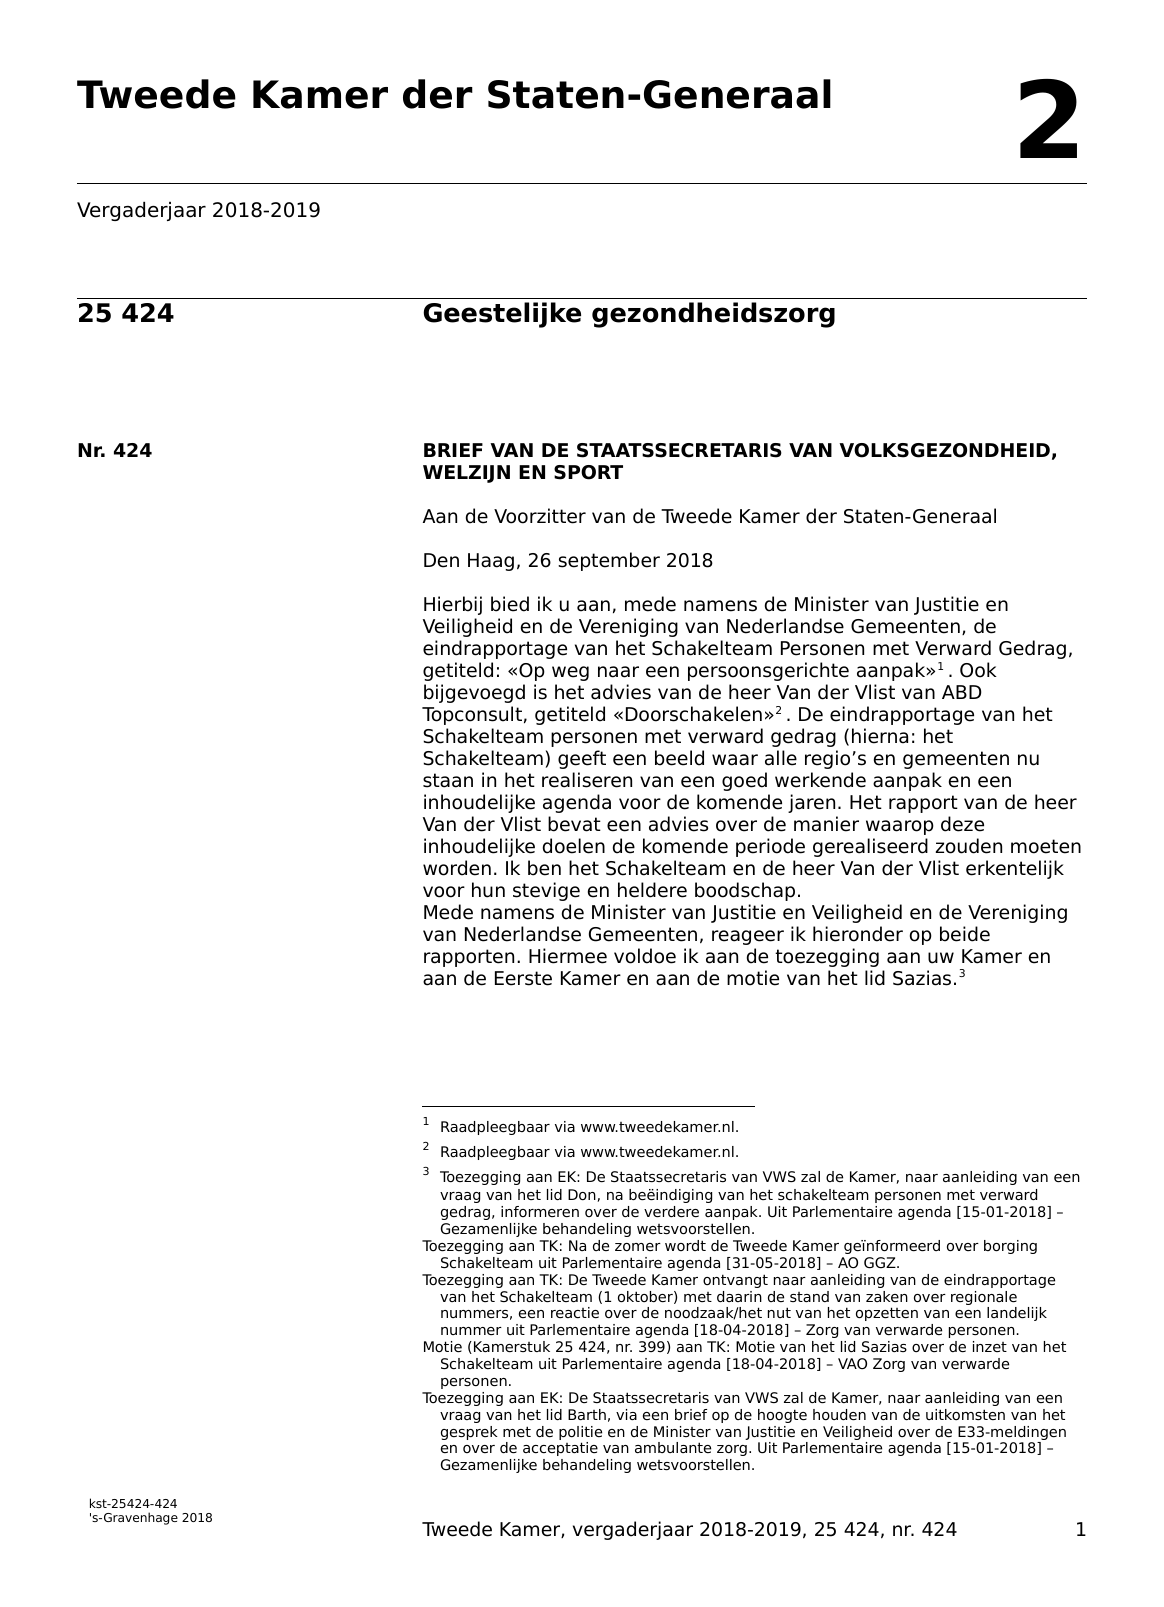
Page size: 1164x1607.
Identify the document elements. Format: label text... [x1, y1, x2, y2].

text Mede namens de Minister van Justitie en Veiligheid en de Vereniging van Nederlandse Gemeenten, reageer ik hieronder op beide rapporten. Hiermee voldoe ik aan de toezegging aan uw Kamer en aan de Eerste Kamer en aan de motie van het lid Sazias. [422, 902, 1087, 990]
text Hierbij bied ik u aan, mede namens de Minister van Justitie en Veiligheid en de Vereniging van Nederlandse Gemeenten, de eindrapportage van het Schakelteam Personen met Verward Gedrag, getiteld: «Op weg naar een persoonsgerichte aanpak». Ook bijgevoegd is het advies van de heer Van der Vlist van ABD Topconsult, getiteld «Doorschakelen». De eindrapportage van het Schakelteam personen met verward gedrag (hierna: het Schakelteam) geeft een beeld waar alle regio’s en gemeenten nu staan in het realiseren van een goed werkende aanpak en een inhoudelijke agenda voor de komende jaren. Het rapport van de heer Van der Vlist bevat een advies over de manier waarop deze inhoudelijke doelen de komende periode gerealiseerd zouden moeten worden. Ik ben het Schakelteam en de heer Van der Vlist erkentelijk voor hun stevige en heldere boodschap. [422, 594, 1087, 902]
text Aan de Voorzitter van de Tweede Kamer der Staten-Generaal [422, 506, 1087, 528]
text Toezegging aan EK: De Staatssecretaris van VWS zal de Kamer, naar aanleiding van een vraag van het lid Barth, via een brief op de hoogte houden van de uitkomsten van het gesprek met de politie en de Minister van Justitie en Veiligheid over de E33-meldingen en over de acceptatie van ambulante zorg. Uit Parlementaire agenda [15-01-2018] – Gezamenlijke behandeling wetsvoorstellen. [422, 1390, 1087, 1474]
text kst-25424-424 [88, 1497, 323, 1511]
table_cell Vergaderjaar 2018-2019 [77, 184, 1087, 298]
text 's-Gravenhage 2018 [88, 1511, 323, 1525]
subtitle Nr. 424 BRIEF VAN DE STAATSSECRETARIS VAN VOLKSGEZONDHEID, WELZIJN EN SPORT [77, 440, 1087, 484]
text Toezegging aan TK: De Tweede Kamer ontvangt naar aanleiding van de eindrapportage van het Schakelteam (1 oktober) met daarin de stand van zaken over regionale nummers, een reactie over de noodzaak/het nut van het opzetten van een landelijk nummer uit Parlementaire agenda [18-04-2018] – Zorg van verwarde personen. [422, 1272, 1087, 1339]
subtitle 25 424 Geestelijke gezondheidszorg [77, 299, 1087, 329]
text Raadpleegbaar via www.tweedekamer.nl. [422, 1115, 1087, 1137]
table_header 2 [886, 59, 1087, 183]
text Raadpleegbaar via www.tweedekamer.nl. [422, 1140, 1087, 1162]
text Toezegging aan TK: Na de zomer wordt de Tweede Kamer geïnformeerd over borging Schakelteam uit Parlementaire agenda [31-05-2018] – AO GGZ. [422, 1238, 1087, 1272]
table_header Tweede Kamer der Staten-Generaal [77, 59, 886, 183]
text Motie (Kamerstuk 25 424, nr. 399) aan TK: Motie van het lid Sazias over de inzet van het Schakelteam uit Parlementaire agenda [18-04-2018] – VAO Zorg van verwarde personen. [422, 1339, 1087, 1390]
text Toezegging aan EK: De Staatssecretaris van VWS zal de Kamer, naar aanleiding van een vraag van het lid Don, na beëindiging van het schakelteam personen met verward gedrag, informeren over de verdere aanpak. Uit Parlementaire agenda [15-01-2018] – Gezamenlijke behandeling wetsvoorstellen. [422, 1165, 1087, 1238]
text Den Haag, 26 september 2018 [422, 550, 1087, 572]
